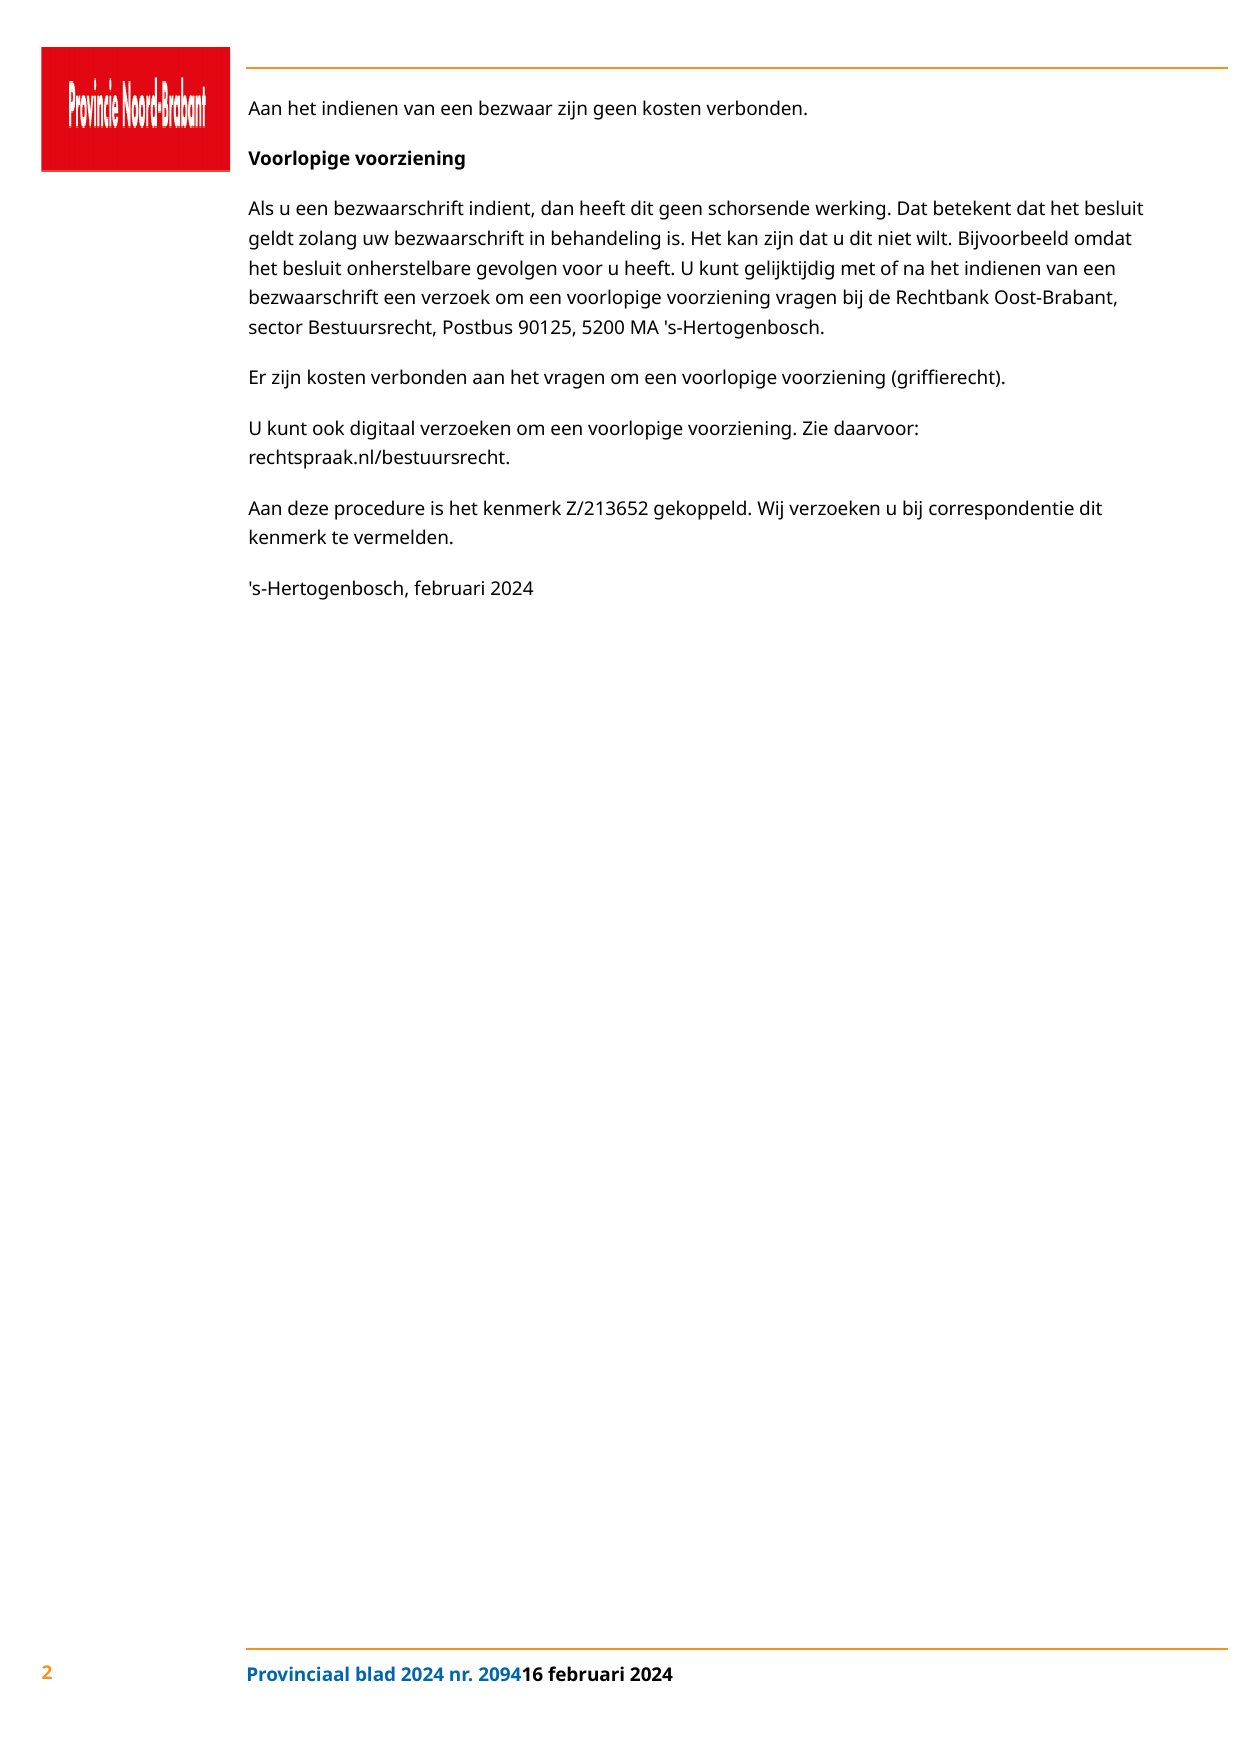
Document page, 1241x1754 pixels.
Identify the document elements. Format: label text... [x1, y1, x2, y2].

text Voorlopige voorziening [248, 145, 1152, 171]
text U kunt ook digitaal verzoeken om een voorlopige voorziening. Zie daarvoor: rechtspraak.nl/bestuursrecht. [248, 415, 1152, 470]
text 's-Hertogenbosch, februari 2024 [248, 575, 1152, 601]
text Als u een bezwaarschrift indient, dan heeft dit geen schorsende werking. Dat betekent dat het besluit geldt zolang uw bezwaarschrift in behandeling is. Het kan zijn dat u dit niet wilt. Bijvoorbeeld omdat het besluit onherstelbare gevolgen voor u heeft. U kunt gelijktijdig met of na het indienen van een bezwaarschrift een verzoek om een voorlopige voorziening vragen bij de Rechtbank Oost-Brabant, sector Bestuursrecht, Postbus 90125, 5200 MA 's‑Hertogenbosch. [248, 196, 1152, 340]
picture [41, 47, 231, 172]
text Er zijn kosten verbonden aan het vragen om een voorlopige voorziening (griffierecht). [248, 364, 1152, 390]
text Aan deze procedure is het kenmerk Z/213652 gekoppeld. Wij verzoeken u bij correspondentie dit kenmerk te vermelden. [248, 495, 1152, 550]
text Aan het indienen van een bezwaar zijn geen kosten verbonden. [248, 95, 1152, 121]
